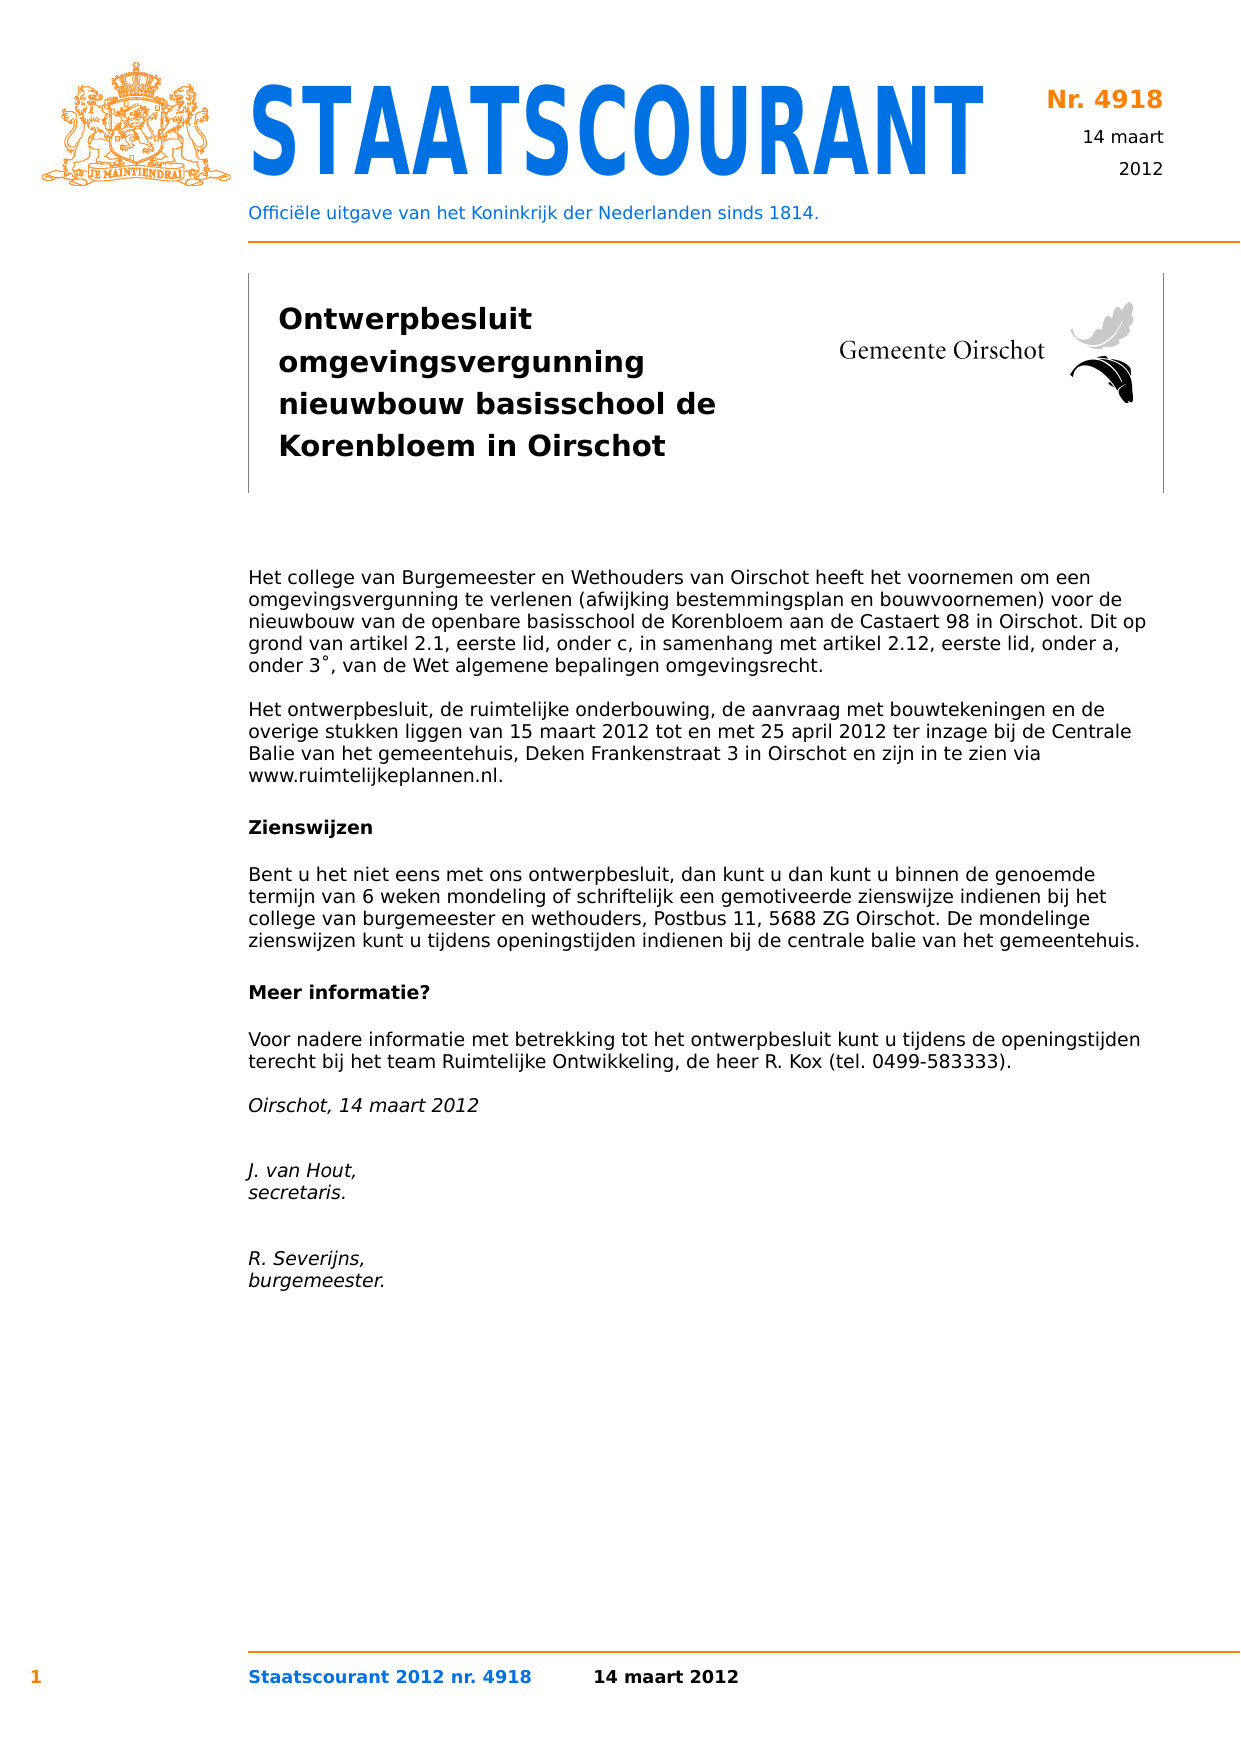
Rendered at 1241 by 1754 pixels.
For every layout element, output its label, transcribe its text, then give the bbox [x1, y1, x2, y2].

table_header [25, 62, 248, 241]
picture [41, 62, 231, 186]
subtitle Meer informatie? [248, 982, 1163, 1004]
table_cell 14 maart [998, 121, 1240, 153]
table_header Nr. 4918 [998, 62, 1240, 121]
table_cell 2012 [998, 153, 1240, 203]
text Het college van Burgemeester en Wethouders van Oirschot heeft het voornemen om een omgevingsvergunning te verlenen (afwijking bestemmingsplan en bouwvoornemen) voor de nieuwbouw van de openbare basisschool de Korenbloem aan de Castaert 98 in Oirschot. Dit op grond van artikel 2.1, eerste lid, onder c, in samenhang met artikel 2.12, eerste lid, onder a, onder 3˚, van de Wet algemene bepalingen omgevingsrecht. [248, 567, 1163, 677]
table_cell Officiële uitgave van het Koninkrijk der Nederlanden sinds 1814. [248, 203, 1240, 241]
text Oirschot, 14 maart 2012 [248, 1094, 1163, 1116]
text Bent u het niet eens met ons ontwerpbesluit, dan kunt u dan kunt u binnen de genoemde termijn van 6 weken mondeling of schriftelijk een gemotiveerde zienswijze indienen bij het college van burgemeester en wethouders, Postbus 11, 5688 ZG Oirschot. De mondelinge zienswijzen kunt u tijdens openingstijden indienen bij de centrale balie van het gemeentehuis. [248, 864, 1163, 952]
subtitle Ontwerpbesluit omgevingsvergunning nieuwbouw basisschool de Korenbloem in Oirschot [249, 273, 1163, 493]
text J. van Hout, secretaris. [248, 1138, 1163, 1204]
text Het ontwerpbesluit, de ruimtelijke onderbouwing, de aanvraag met bouwtekeningen en de overige stukken liggen van 15 maart 2012 tot en met 25 april 2012 ter inzage bij de Centrale Balie van het gemeentehuis, Deken Frankenstraat 3 in Oirschot en zijn in te zien via www.ruimtelijkeplannen.nl. [248, 699, 1163, 787]
picture [838, 302, 1134, 403]
subtitle Zienswijzen [248, 817, 1163, 839]
text R. Severijns, burgemeester. [248, 1226, 1163, 1292]
table_header STAATSCOURANT [248, 62, 998, 203]
text Voor nadere informatie met betrekking tot het ontwerpbesluit kunt u tijdens de openingstijden terecht bij het team Ruimtelijke Ontwikkeling, de heer R. Kox (tel. 0499-583333). [248, 1029, 1163, 1073]
